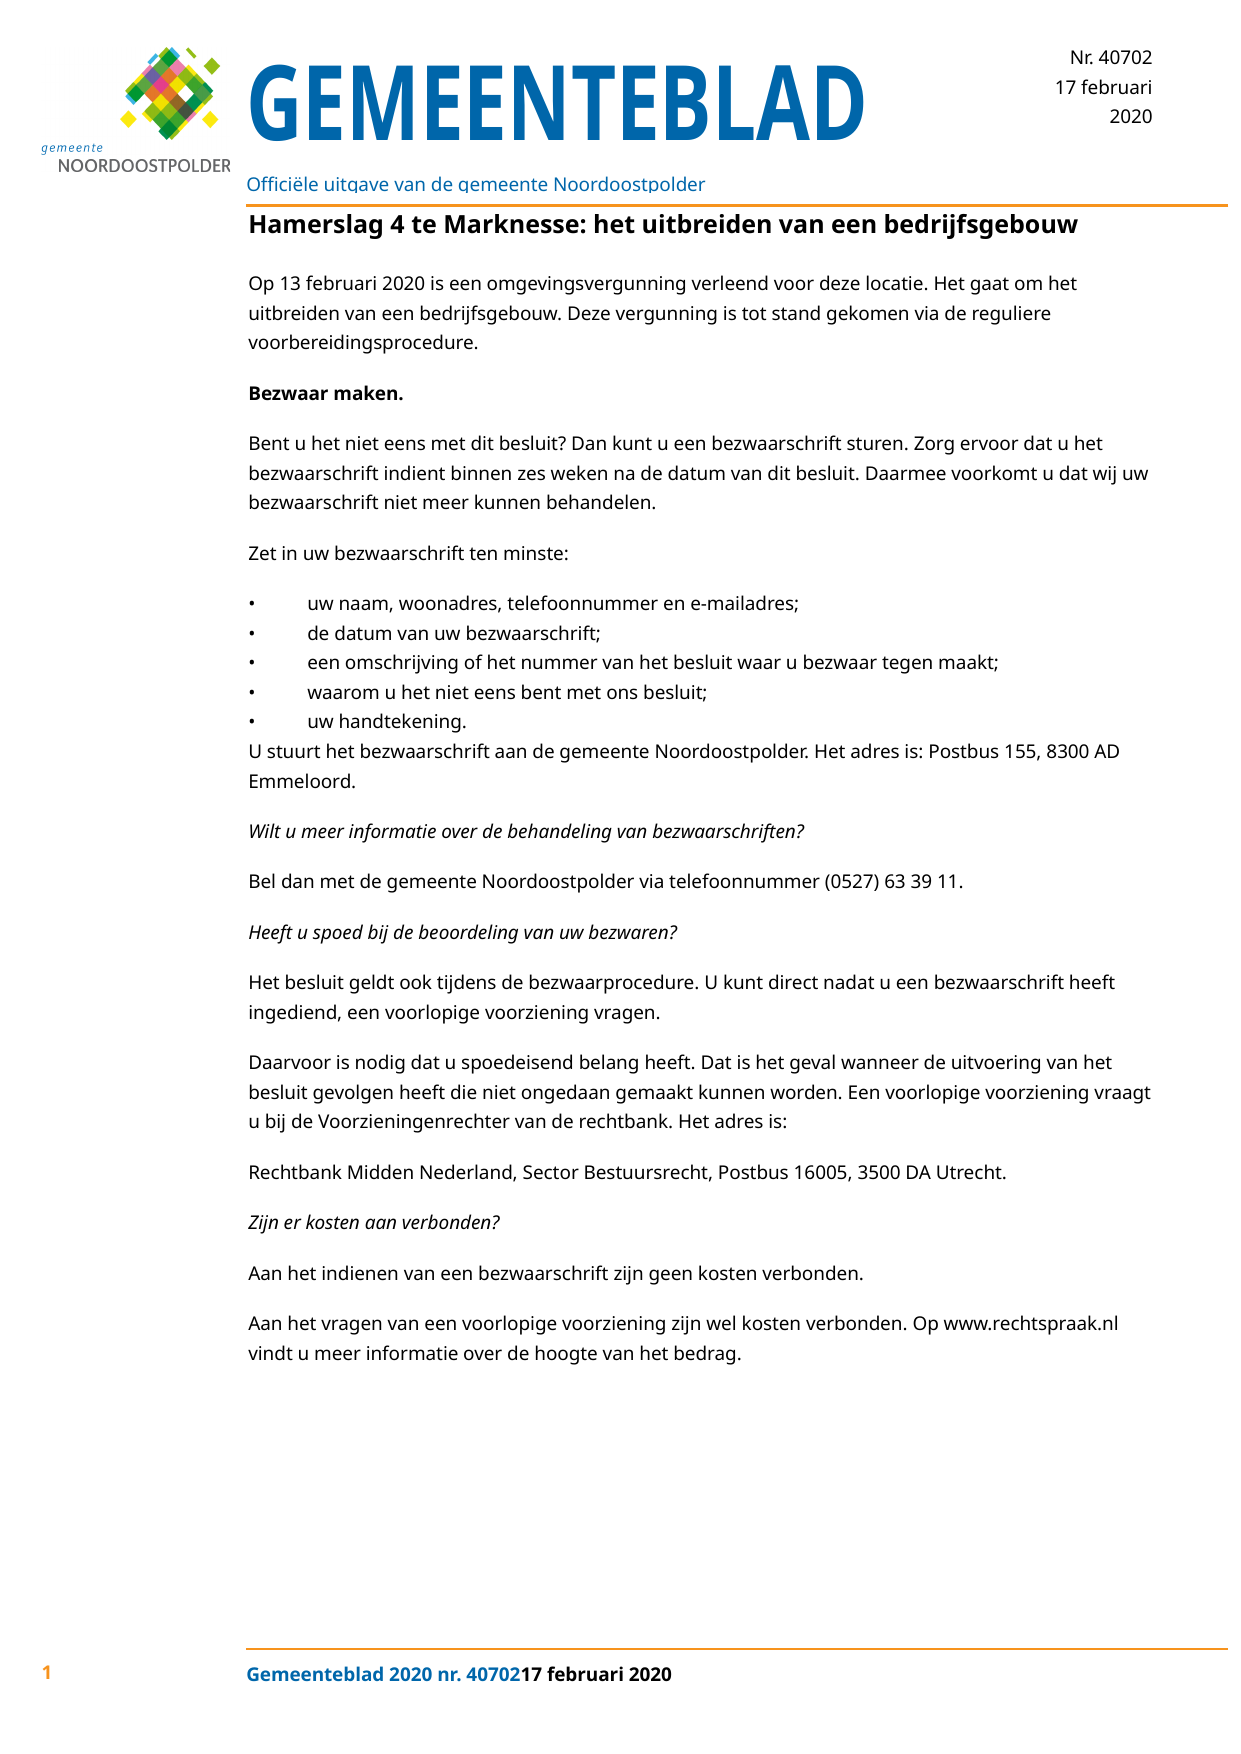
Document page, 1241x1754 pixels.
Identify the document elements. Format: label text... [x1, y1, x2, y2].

text Rechtbank Midden Nederland, Sector Bestuursrecht, Postbus 16005, 3500 DA Utrecht. [248, 1159, 1152, 1185]
list een omschrijving of het nummer van het besluit waar u bezwaar tegen maakt; [248, 649, 1152, 675]
list de datum van uw bezwaarschrift; [248, 620, 1152, 646]
picture [41, 47, 231, 172]
text U stuurt het bezwaarschrift aan de gemeente Noordoostpolder. Het adres is: Postbus 155, 8300 AD Emmeloord. [248, 738, 1152, 793]
text Op 13 februari 2020 is een omgevingsvergunning verleend voor deze locatie. Het gaat om het uitbreiden van een bedrijfsgebouw. Deze vergunning is tot stand gekomen via de reguliere voorbereidingsprocedure. [248, 270, 1152, 355]
text Heeft u spoed bij de beoordeling van uw bezwaren? [248, 919, 1152, 945]
text Wilt u meer informatie over de behandeling van bezwaarschriften? [248, 818, 1152, 844]
list uw naam, woonadres, telefoonnummer en e-mailadres; [248, 590, 1152, 616]
list uw handtekening. [248, 709, 1152, 734]
text Bel dan met de gemeente Noordoostpolder via telefoonnummer (0527) 63 39 11. [248, 869, 1152, 894]
text Zet in uw bezwaarschrift ten minste: [248, 540, 1152, 566]
text Bezwaar maken. [248, 380, 1152, 406]
text Aan het indienen van een bezwaarschrift zijn geen kosten verbonden. [248, 1260, 1152, 1286]
text Aan het vragen van een voorlopige voorziening zijn wel kosten verbonden. Op www.rechtspraak.nl vindt u meer informatie over de hoogte van het bedrag. [248, 1310, 1152, 1366]
text Zijn er kosten aan verbonden? [248, 1209, 1152, 1235]
text Het besluit geldt ook tijdens de bezwaarprocedure. U kunt direct nadat u een bezwaarschrift heeft ingediend, een voorlopige voorziening vragen. [248, 969, 1152, 1025]
text Bent u het niet eens met dit besluit? Dan kunt u een bezwaarschrift sturen. Zorg ervoor dat u het bezwaarschrift indient binnen zes weken na de datum van dit besluit. Daarmee voorkomt u dat wij uw bezwaarschrift niet meer kunnen behandelen. [248, 430, 1152, 515]
list waarom u het niet eens bent met ons besluit; [248, 679, 1152, 705]
text Hamerslag 4 te Marknesse: het uitbreiden van een bedrijfsgebouw [248, 207, 1152, 241]
text Daarvoor is nodig dat u spoedeisend belang heeft. Dat is het geval wanneer de uitvoering van het besluit gevolgen heeft die niet ongedaan gemaakt kunnen worden. Een voorlopige voorziening vraagt u bij de Voorzieningenrechter van de rechtbank. Het adres is: [248, 1049, 1152, 1134]
